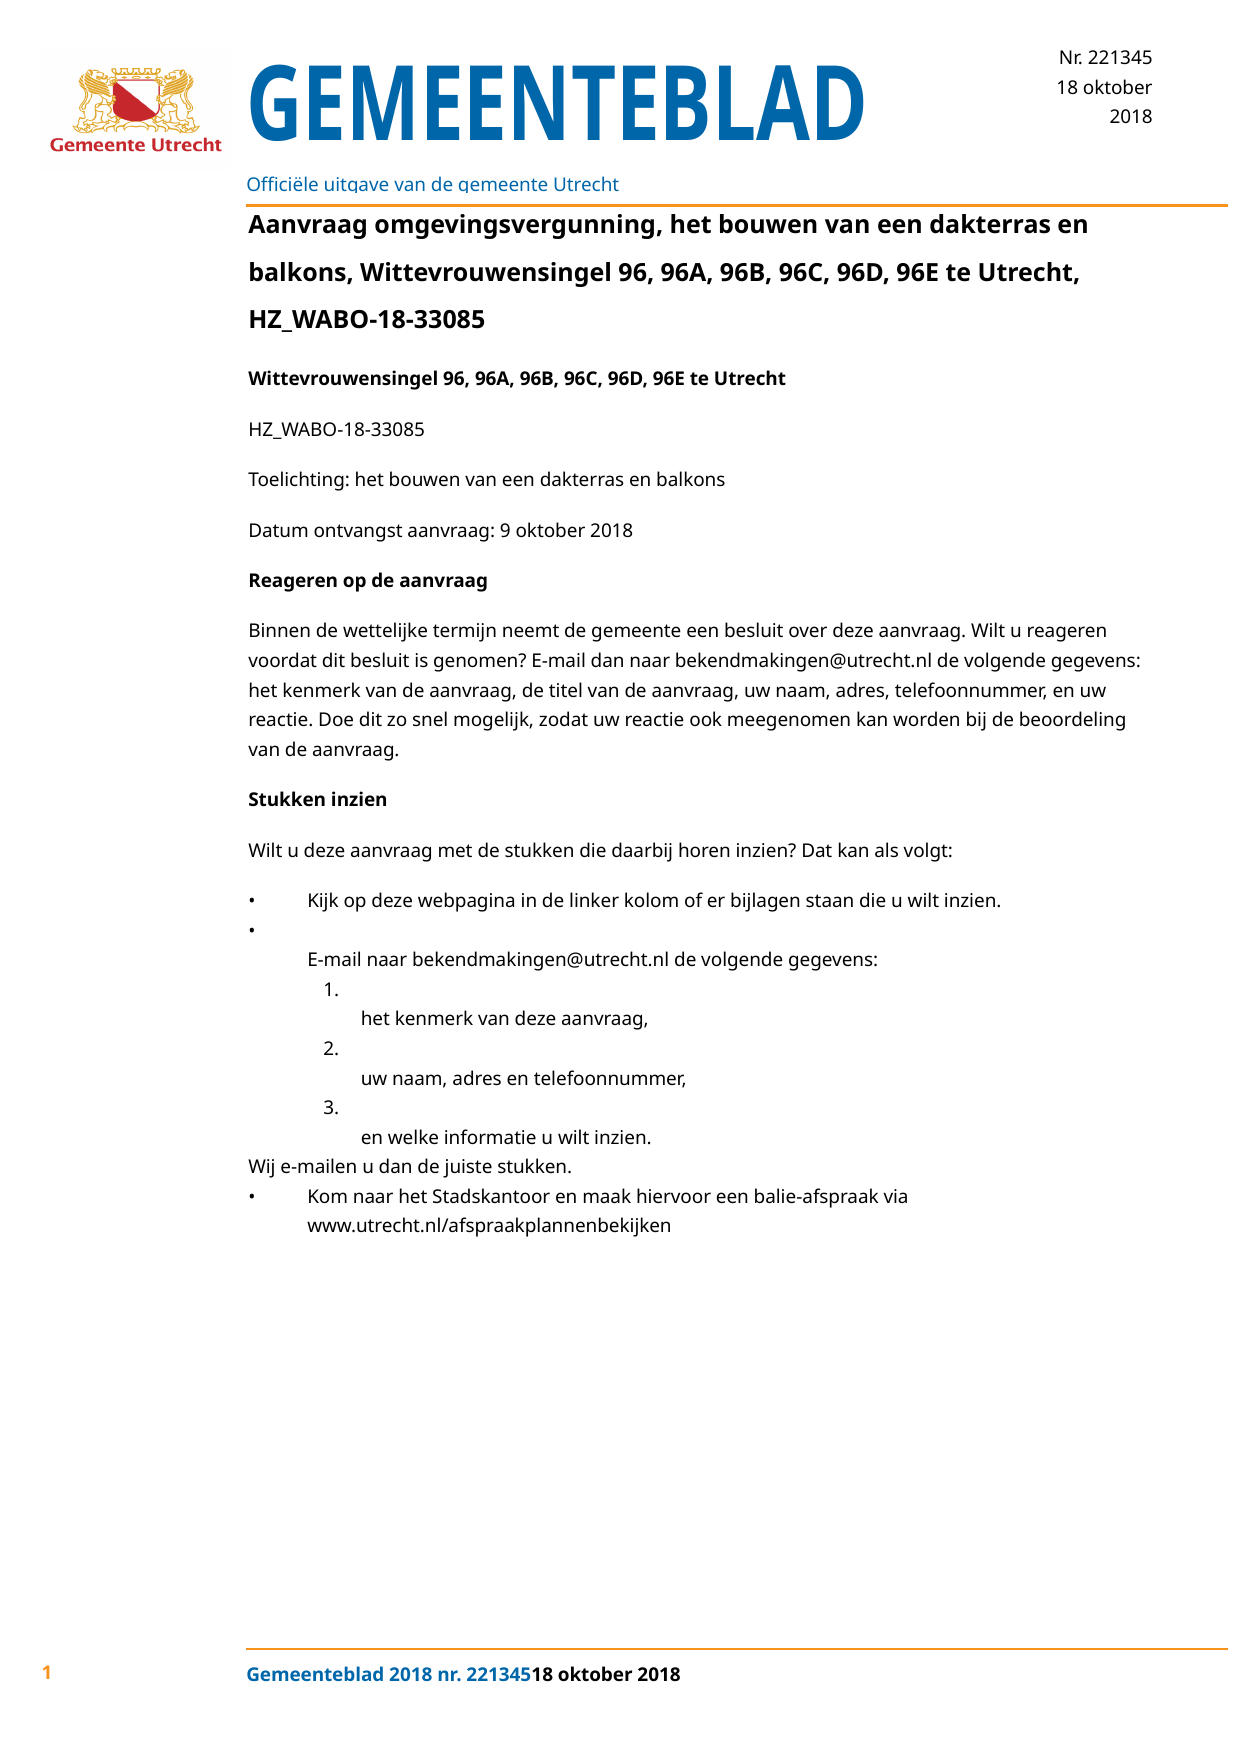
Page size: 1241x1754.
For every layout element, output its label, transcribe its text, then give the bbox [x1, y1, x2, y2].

text Wij e-mailen u dan de juiste stukken. [248, 1153, 1152, 1179]
text Wilt u deze aanvraag met de stukken die daarbij horen inzien? Dat kan als volgt: [248, 837, 1152, 862]
text Datum ontvangst aanvraag: 9 oktober 2018 [248, 517, 1152, 542]
text Wittevrouwensingel 96, 96A, 96B, 96C, 96D, 96E te Utrecht [248, 366, 1152, 391]
text Reageren op de aanvraag [248, 567, 1152, 593]
text Binnen de wettelijke termijn neemt de gemeente een besluit over deze aanvraag. Wilt u reageren voordat dit besluit is genomen? E-mail dan naar bekendmakingen@utrecht.nl de volgende gegevens: het kenmerk van de aanvraag, de titel van de aanvraag, uw naam, adres, telefoonnummer, en uw reactie. Doe dit zo snel mogelijk, zodat uw reactie ook meegenomen kan worden bij de beoordeling van de aanvraag. [248, 618, 1152, 762]
text Toelichting: het bouwen van een dakterras en balkons [248, 466, 1152, 492]
list en welke informatie u wilt inzien. [323, 1124, 1152, 1149]
list Kom naar het Stadskantoor en maak hiervoor een balie-afspraak via www.utrecht.nl/afspraakplannenbekijken [248, 1183, 1152, 1238]
text Aanvraag omgevingsvergunning, het bouwen van een dakterras en balkons, Wittevrouwensingel 96, 96A, 96B, 96C, 96D, 96E te Utrecht, HZ_WABO-18-33085 [248, 207, 1152, 336]
text Stukken inzien [248, 786, 1152, 812]
picture [41, 47, 231, 172]
list uw naam, adres en telefoonnummer, [323, 1065, 1152, 1090]
list E-mail naar bekendmakingen@utrecht.nl de volgende gegevens: [248, 946, 1152, 972]
list het kenmerk van deze aanvraag, [323, 1006, 1152, 1031]
text HZ_WABO-18-33085 [248, 416, 1152, 442]
list Kijk op deze webpagina in de linker kolom of er bijlagen staan die u wilt inzien. [248, 887, 1152, 913]
